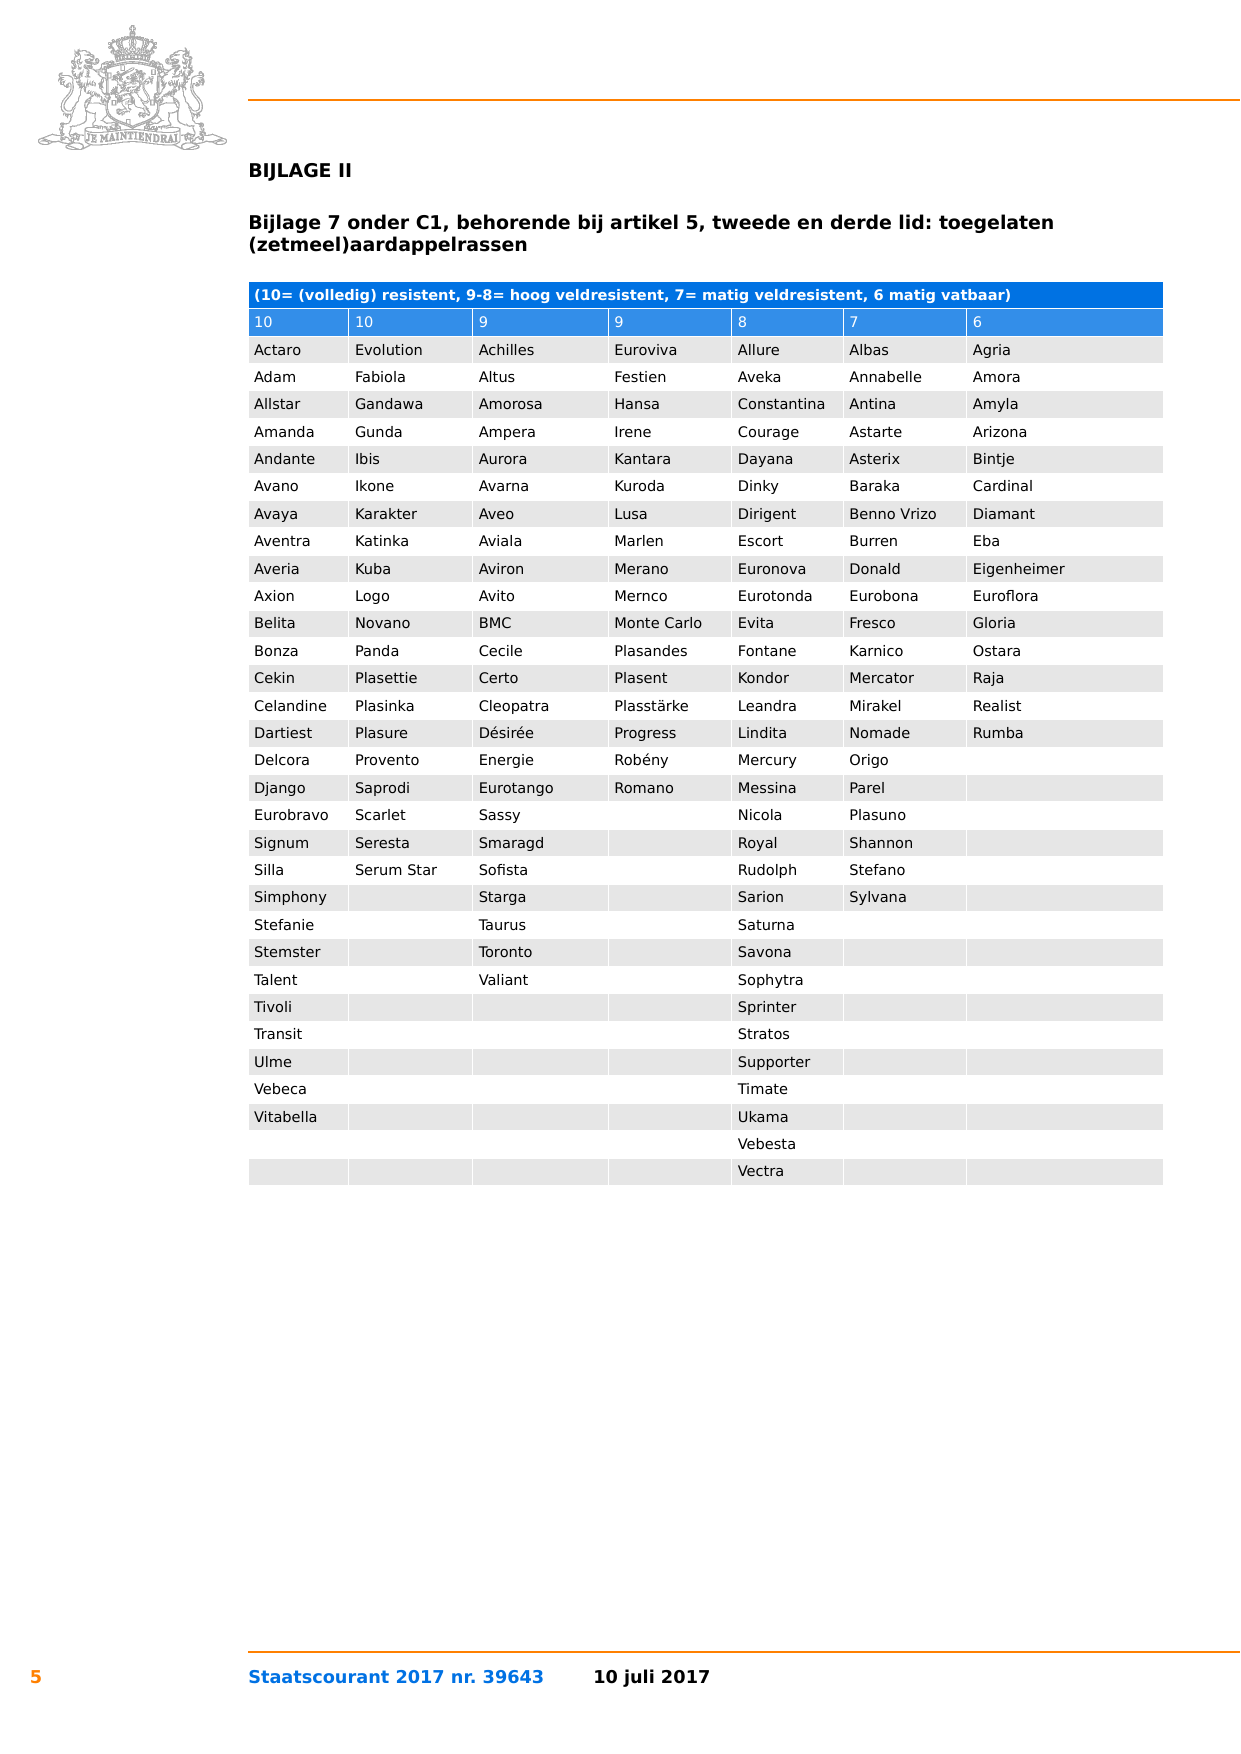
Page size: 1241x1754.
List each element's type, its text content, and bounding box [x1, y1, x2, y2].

table_cell Irene [609, 419, 731, 445]
table_cell Timate [732, 1076, 843, 1103]
table_header (10= (volledig) resistent, 9-8= hoog veldresistent, 7= matig veldresistent, 6 matig vatbaar) [249, 282, 1163, 308]
table_cell 10 [349, 309, 472, 336]
table_cell Plasettie [349, 665, 472, 692]
table_cell Fresco [844, 611, 966, 637]
table_cell Amyla [967, 391, 1163, 418]
table_cell Agria [967, 337, 1163, 363]
table_cell Antina [844, 391, 966, 418]
table_cell Vectra [732, 1159, 843, 1185]
table_cell [349, 1104, 472, 1130]
table_cell Altus [473, 364, 608, 390]
table_cell Fabiola [349, 364, 472, 390]
table_cell Achilles [473, 337, 608, 363]
table_cell Averia [249, 556, 348, 582]
table_cell Saprodi [349, 775, 472, 801]
table_cell [609, 830, 731, 856]
table_cell Cecile [473, 638, 608, 664]
table_cell Aventra [249, 529, 348, 555]
table_cell Sarion [732, 885, 843, 911]
table_cell [844, 1104, 966, 1130]
table_cell [844, 967, 966, 993]
table_cell [967, 1076, 1163, 1103]
table_cell Avaya [249, 501, 348, 527]
table_cell [967, 1159, 1163, 1185]
table_cell Supporter [732, 1049, 843, 1075]
table_cell [609, 857, 731, 883]
table_cell Cekin [249, 665, 348, 692]
table_cell Euroviva [609, 337, 731, 363]
table_cell Arizona [967, 419, 1163, 445]
table_cell Ukama [732, 1104, 843, 1130]
table_cell Courage [732, 419, 843, 445]
table_cell [473, 1131, 608, 1157]
table_cell [844, 1022, 966, 1048]
table_cell Toronto [473, 939, 608, 966]
table_cell Origo [844, 748, 966, 774]
table_cell Robény [609, 748, 731, 774]
table_cell Katinka [349, 529, 472, 555]
table_cell Delcora [249, 748, 348, 774]
table_cell Sophytra [732, 967, 843, 993]
table_cell [609, 1104, 731, 1130]
table_cell Eurobona [844, 583, 966, 609]
table_cell Seresta [349, 830, 472, 856]
table_cell Raja [967, 665, 1163, 692]
table_cell [473, 1022, 608, 1048]
table_cell Aveka [732, 364, 843, 390]
table_cell Savona [732, 939, 843, 966]
table_cell Amanda [249, 419, 348, 445]
table_cell [967, 912, 1163, 938]
table_cell [609, 994, 731, 1021]
table_cell Nomade [844, 720, 966, 747]
table_cell Plasstärke [609, 693, 731, 719]
table_cell BMC [473, 611, 608, 637]
table_cell Messina [732, 775, 843, 801]
table_cell Ikone [349, 474, 472, 500]
table_cell Sprinter [732, 994, 843, 1021]
table_cell Aviala [473, 529, 608, 555]
table_cell Amora [967, 364, 1163, 390]
subtitle Bijlage 7 onder C1, behorende bij artikel 5, tweede en derde lid: toegelaten (zetmeel)aardappelrassen [248, 212, 1163, 256]
table_cell Kuba [349, 556, 472, 582]
table_cell Vebesta [732, 1131, 843, 1157]
table_cell [967, 994, 1163, 1021]
table_cell Ampera [473, 419, 608, 445]
table_cell Diamant [967, 501, 1163, 527]
table_cell Plasuno [844, 803, 966, 829]
table_cell Eurobravo [249, 803, 348, 829]
table_cell Allure [732, 337, 843, 363]
table_cell Kondor [732, 665, 843, 692]
table_cell Vitabella [249, 1104, 348, 1130]
table_cell Bonza [249, 638, 348, 664]
table_cell Ulme [249, 1049, 348, 1075]
table_cell Cardinal [967, 474, 1163, 500]
table_cell Sofista [473, 857, 608, 883]
table_cell Eurotonda [732, 583, 843, 609]
table_cell Energie [473, 748, 608, 774]
table_cell Serum Star [349, 857, 472, 883]
table_cell [609, 939, 731, 966]
table_cell Dinky [732, 474, 843, 500]
table_cell [609, 803, 731, 829]
table_cell Talent [249, 967, 348, 993]
table_cell 9 [609, 309, 731, 336]
table_cell [609, 885, 731, 911]
table_cell Ostara [967, 638, 1163, 664]
table_cell [967, 748, 1163, 774]
table_cell Stefanie [249, 912, 348, 938]
table_cell Aveo [473, 501, 608, 527]
table_cell [844, 1159, 966, 1185]
table_cell Tivoli [249, 994, 348, 1021]
table_cell [609, 967, 731, 993]
table_cell Kantara [609, 446, 731, 473]
table_cell Eurotango [473, 775, 608, 801]
table_cell [349, 1159, 472, 1185]
table_cell Eigenheimer [967, 556, 1163, 582]
table_cell Merano [609, 556, 731, 582]
table_cell Dirigent [732, 501, 843, 527]
table_cell Shannon [844, 830, 966, 856]
table_cell Aurora [473, 446, 608, 473]
table_cell [609, 1076, 731, 1103]
table_cell Euronova [732, 556, 843, 582]
table_cell Albas [844, 337, 966, 363]
table_cell Provento [349, 748, 472, 774]
table_cell Annabelle [844, 364, 966, 390]
table_cell Gunda [349, 419, 472, 445]
table_cell Monte Carlo [609, 611, 731, 637]
table_cell Nicola [732, 803, 843, 829]
table_cell Mercator [844, 665, 966, 692]
table_cell 8 [732, 309, 843, 336]
table_cell [349, 1022, 472, 1048]
table_cell Parel [844, 775, 966, 801]
table_cell Starga [473, 885, 608, 911]
table_cell Saturna [732, 912, 843, 938]
table_cell Désirée [473, 720, 608, 747]
table_cell Belita [249, 611, 348, 637]
table_cell Hansa [609, 391, 731, 418]
table_cell [844, 994, 966, 1021]
table_cell [609, 1131, 731, 1157]
table_cell [349, 885, 472, 911]
table_cell Karnico [844, 638, 966, 664]
table_cell Fontane [732, 638, 843, 664]
table_cell Kuroda [609, 474, 731, 500]
table_cell Adam [249, 364, 348, 390]
table_cell [609, 1022, 731, 1048]
table_cell [967, 1049, 1163, 1075]
table_cell Gandawa [349, 391, 472, 418]
table_cell Avano [249, 474, 348, 500]
table_cell [609, 1159, 731, 1185]
table_cell Celandine [249, 693, 348, 719]
table_cell 7 [844, 309, 966, 336]
table_cell Astarte [844, 419, 966, 445]
table_cell [967, 967, 1163, 993]
subtitle BIJLAGE II [248, 160, 1163, 182]
table_cell 10 [249, 309, 348, 336]
table_cell Stratos [732, 1022, 843, 1048]
table_cell Burren [844, 529, 966, 555]
table_cell Marlen [609, 529, 731, 555]
table_cell [249, 1131, 348, 1157]
table_cell [844, 939, 966, 966]
table_cell Mercury [732, 748, 843, 774]
table_cell Vebeca [249, 1076, 348, 1103]
table_cell [967, 830, 1163, 856]
table_cell [967, 1022, 1163, 1048]
table_cell Mirakel [844, 693, 966, 719]
table_cell [349, 994, 472, 1021]
table_cell [349, 1049, 472, 1075]
table_cell Avarna [473, 474, 608, 500]
table_cell Logo [349, 583, 472, 609]
table_cell Panda [349, 638, 472, 664]
table_cell Evita [732, 611, 843, 637]
table_cell [967, 1104, 1163, 1130]
table_cell [967, 885, 1163, 911]
table_cell Rumba [967, 720, 1163, 747]
table_cell Eba [967, 529, 1163, 555]
table_cell Donald [844, 556, 966, 582]
table_cell [473, 1049, 608, 1075]
table_cell Gloria [967, 611, 1163, 637]
table_cell [844, 1049, 966, 1075]
table_cell [249, 1159, 348, 1185]
table_cell Escort [732, 529, 843, 555]
table_cell Aviron [473, 556, 608, 582]
table_cell [844, 1076, 966, 1103]
table_cell [967, 939, 1163, 966]
table_cell Benno Vrizo [844, 501, 966, 527]
table_cell [349, 939, 472, 966]
table_cell Amorosa [473, 391, 608, 418]
table_cell Simphony [249, 885, 348, 911]
table_cell [967, 775, 1163, 801]
table_cell [967, 857, 1163, 883]
table_cell Silla [249, 857, 348, 883]
table_cell Progress [609, 720, 731, 747]
table_cell Baraka [844, 474, 966, 500]
table_cell [349, 912, 472, 938]
picture [38, 25, 227, 150]
table_cell Sylvana [844, 885, 966, 911]
table_cell [609, 1049, 731, 1075]
table_cell Leandra [732, 693, 843, 719]
table_cell Certo [473, 665, 608, 692]
table_cell [967, 803, 1163, 829]
table_cell 6 [967, 309, 1163, 336]
table_cell Smaragd [473, 830, 608, 856]
table_cell Plasinka [349, 693, 472, 719]
table_cell Plasent [609, 665, 731, 692]
table_cell Valiant [473, 967, 608, 993]
table_cell Festien [609, 364, 731, 390]
table_cell [349, 1131, 472, 1157]
table_cell [473, 1159, 608, 1185]
table_cell Ibis [349, 446, 472, 473]
table_cell [844, 912, 966, 938]
table_cell Karakter [349, 501, 472, 527]
table_cell Scarlet [349, 803, 472, 829]
table_cell Signum [249, 830, 348, 856]
table_cell Cleopatra [473, 693, 608, 719]
table_cell Royal [732, 830, 843, 856]
table_cell [967, 1131, 1163, 1157]
table_cell Taurus [473, 912, 608, 938]
table_cell Axion [249, 583, 348, 609]
table_cell Novano [349, 611, 472, 637]
table_cell Allstar [249, 391, 348, 418]
table_cell Sassy [473, 803, 608, 829]
table_cell Dayana [732, 446, 843, 473]
table_cell Stefano [844, 857, 966, 883]
table_cell Andante [249, 446, 348, 473]
table_cell Dartiest [249, 720, 348, 747]
table_cell Constantina [732, 391, 843, 418]
table_cell Django [249, 775, 348, 801]
table_cell [473, 1076, 608, 1103]
table_cell [844, 1131, 966, 1157]
table_cell [473, 994, 608, 1021]
table_cell Actaro [249, 337, 348, 363]
table_cell Bintje [967, 446, 1163, 473]
table_cell Lusa [609, 501, 731, 527]
table_cell Transit [249, 1022, 348, 1048]
table_cell Asterix [844, 446, 966, 473]
table_cell [473, 1104, 608, 1130]
table_cell Plasure [349, 720, 472, 747]
table_cell Stemster [249, 939, 348, 966]
table_cell [609, 912, 731, 938]
table_cell Lindita [732, 720, 843, 747]
table_cell 9 [473, 309, 608, 336]
table_cell Avito [473, 583, 608, 609]
table_cell Romano [609, 775, 731, 801]
table_cell Realist [967, 693, 1163, 719]
table_cell [349, 1076, 472, 1103]
table_cell Plasandes [609, 638, 731, 664]
table_cell Rudolph [732, 857, 843, 883]
table_cell Mernco [609, 583, 731, 609]
table_cell [349, 967, 472, 993]
table_cell Euroflora [967, 583, 1163, 609]
table_cell Evolution [349, 337, 472, 363]
